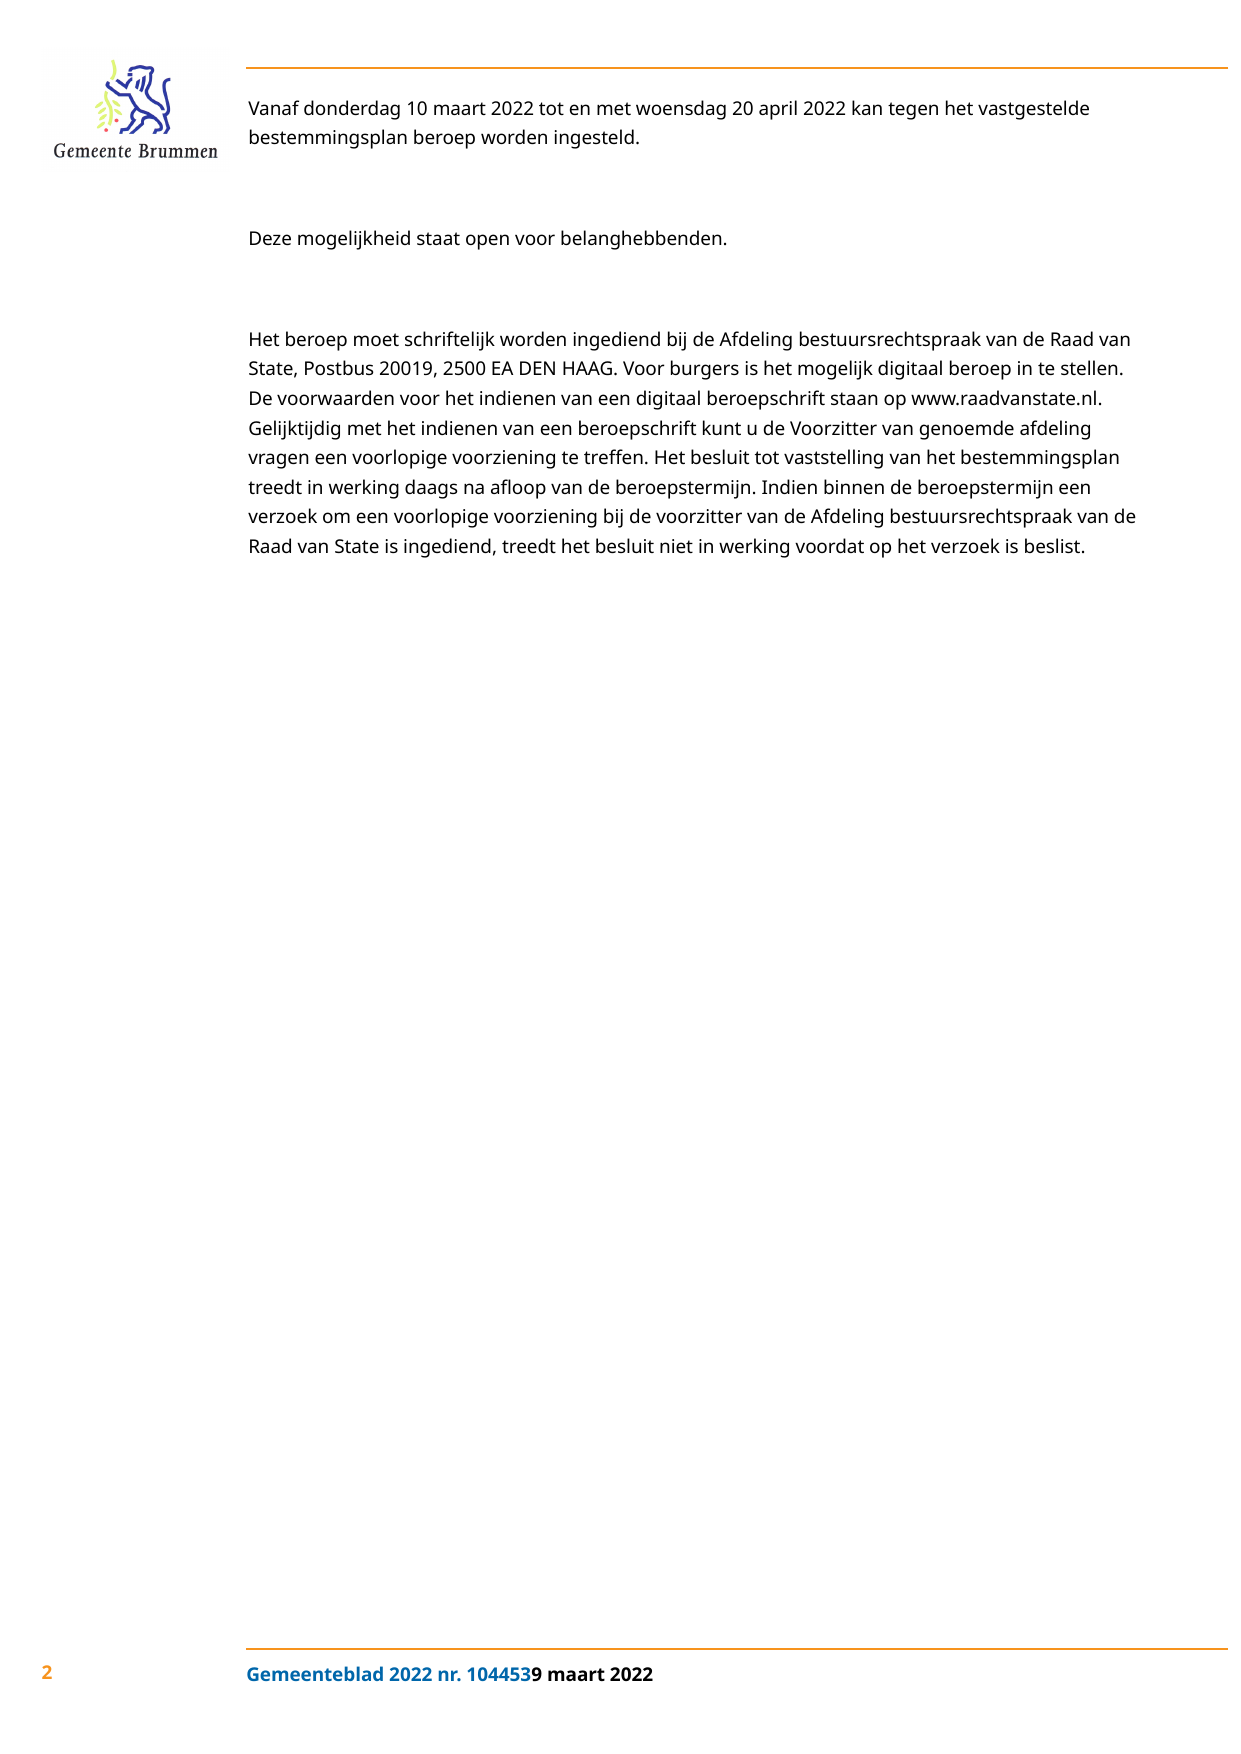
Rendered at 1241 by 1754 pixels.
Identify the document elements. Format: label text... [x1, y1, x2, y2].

text Deze mogelijkheid staat open voor belanghebbenden. [248, 225, 1152, 251]
text Vanaf donderdag 10 maart 2022 tot en met woensdag 20 april 2022 kan tegen het vastgestelde bestemmingsplan beroep worden ingesteld. [248, 95, 1152, 150]
picture [41, 47, 231, 172]
text Het beroep moet schriftelijk worden ingediend bij de Afdeling bestuursrechtspraak van de Raad van State, Postbus 20019, 2500 EA DEN HAAG. Voor burgers is het mogelijk digitaal beroep in te stellen. De voorwaarden voor het indienen van een digitaal beroepschrift staan op www.raadvanstate.nl. Gelijktijdig met het indienen van een beroepschrift kunt u de Voorzitter van genoemde afdeling vragen een voorlopige voorziening te treffen. Het besluit tot vaststelling van het bestemmingsplan treedt in werking daags na afloop van de beroepstermijn. Indien binnen de beroepstermijn een verzoek om een voorlopige voorziening bij de voorzitter van de Afdeling bestuursrechtspraak van de Raad van State is ingediend, treedt het besluit niet in werking voordat op het verzoek is beslist. [248, 326, 1152, 559]
